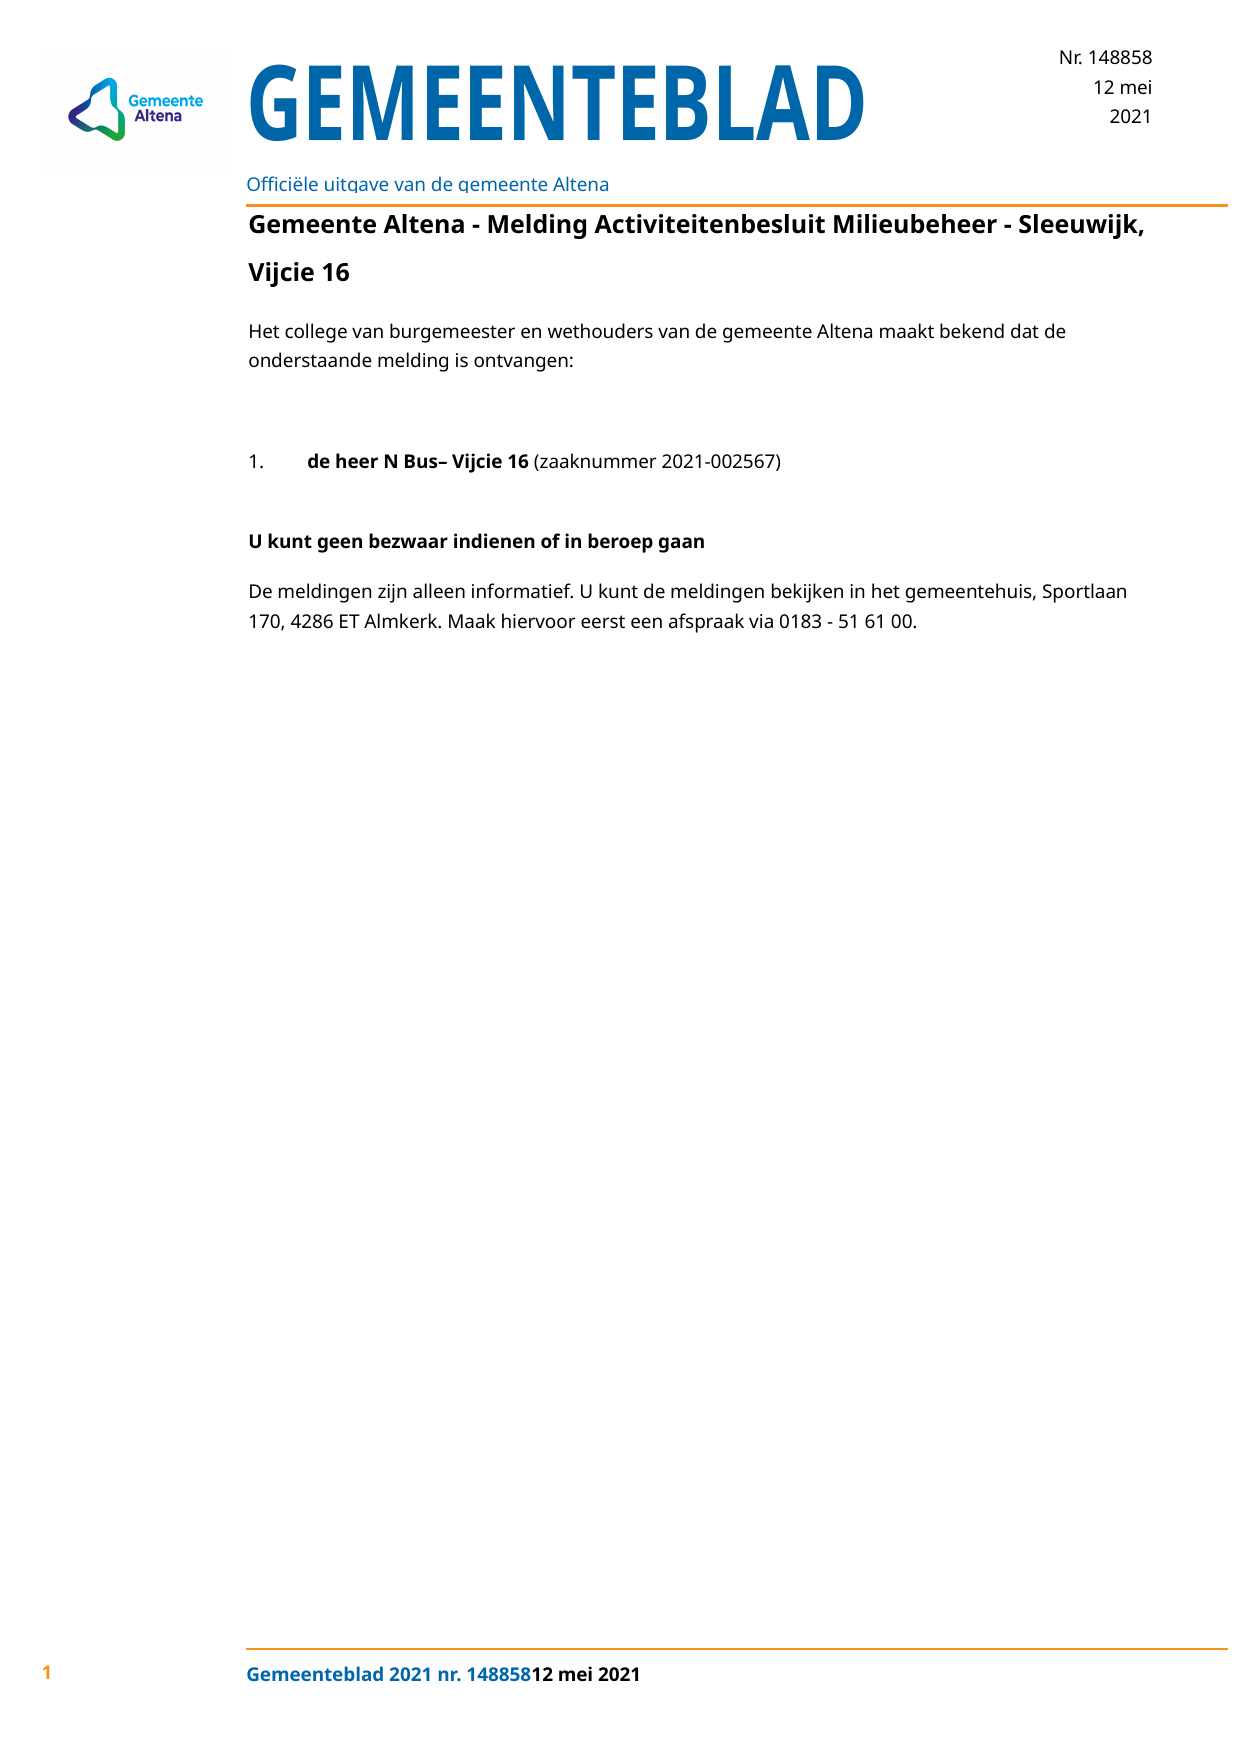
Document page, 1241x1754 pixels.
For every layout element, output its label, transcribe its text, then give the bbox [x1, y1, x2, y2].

list de heer N Bus– Vijcie 16 (zaaknummer 2021-002567) [248, 448, 1152, 474]
picture [41, 47, 231, 172]
text U kunt geen bezwaar indienen of in beroep gaan [248, 528, 1152, 554]
text De meldingen zijn alleen informatief. U kunt de meldingen bekijken in het gemeentehuis, Sportlaan 170, 4286 ET Almkerk. Maak hiervoor eerst een afspraak via 0183 - 51 61 00. [248, 579, 1152, 634]
text Gemeente Altena - Melding Activiteitenbesluit Milieubeheer - Sleeuwijk, Vijcie 16 [248, 207, 1152, 288]
text Het college van burgemeester en wethouders van de gemeente Altena maakt bekend dat de onderstaande melding is ontvangen: [248, 318, 1152, 373]
